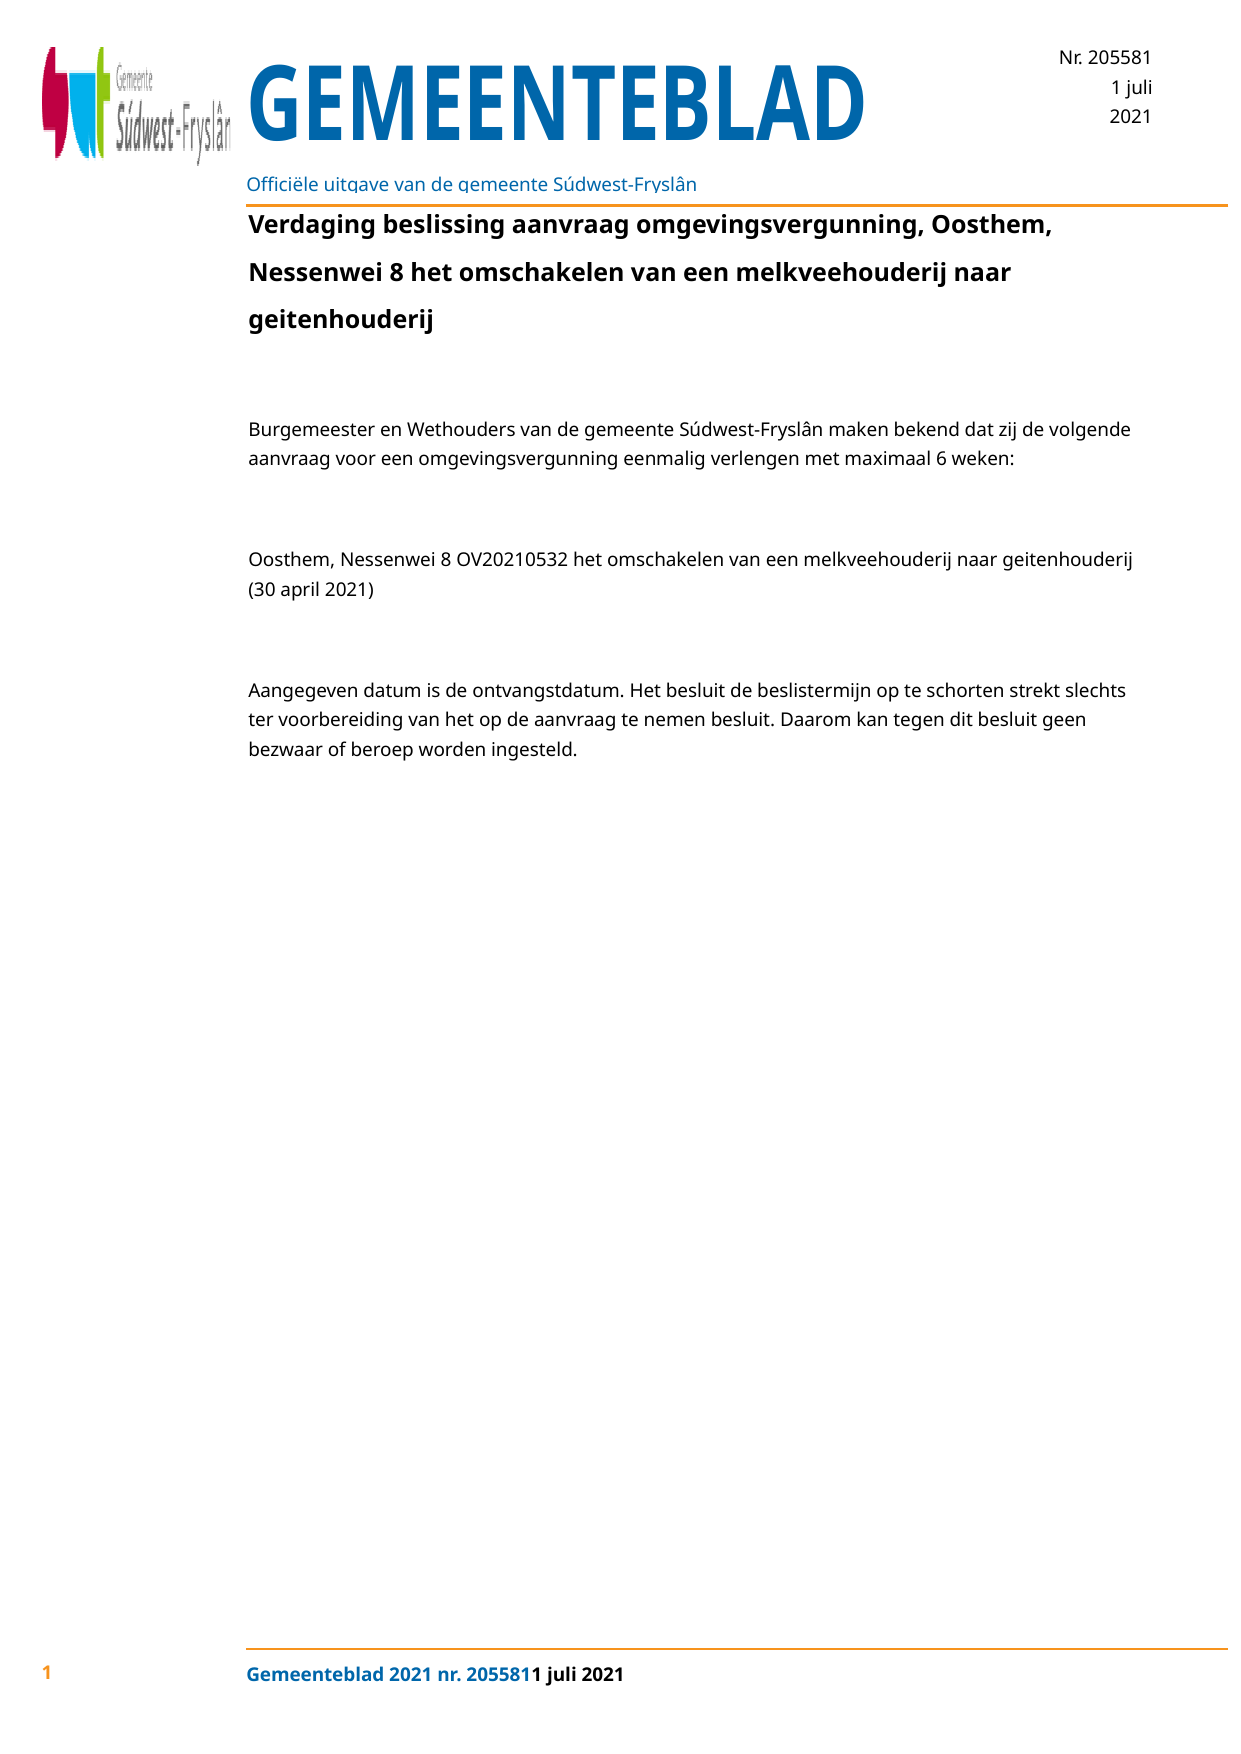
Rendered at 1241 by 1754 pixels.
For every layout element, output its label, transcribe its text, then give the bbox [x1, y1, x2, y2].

text Aangegeven datum is de ontvangstdatum. Het besluit de beslistermijn op te schorten strekt slechts ter voorbereiding van het op de aanvraag te nemen besluit. Daarom kan tegen dit besluit geen bezwaar of beroep worden ingesteld. [248, 677, 1152, 762]
text Oosthem, Nessenwei 8 OV20210532 het omschakelen van een melkveehouderij naar geitenhouderij (30 april 2021) [248, 546, 1152, 602]
text Burgemeester en Wethouders van de gemeente Súdwest-Fryslân maken bekend dat zij de volgende aanvraag voor een omgevingsvergunning eenmalig verlengen met maximaal 6 weken: [248, 416, 1152, 471]
text Verdaging beslissing aanvraag omgevingsvergunning, Oosthem, Nessenwei 8 het omschakelen van een melkveehouderij naar geitenhouderij [248, 207, 1152, 336]
picture [41, 47, 231, 172]
